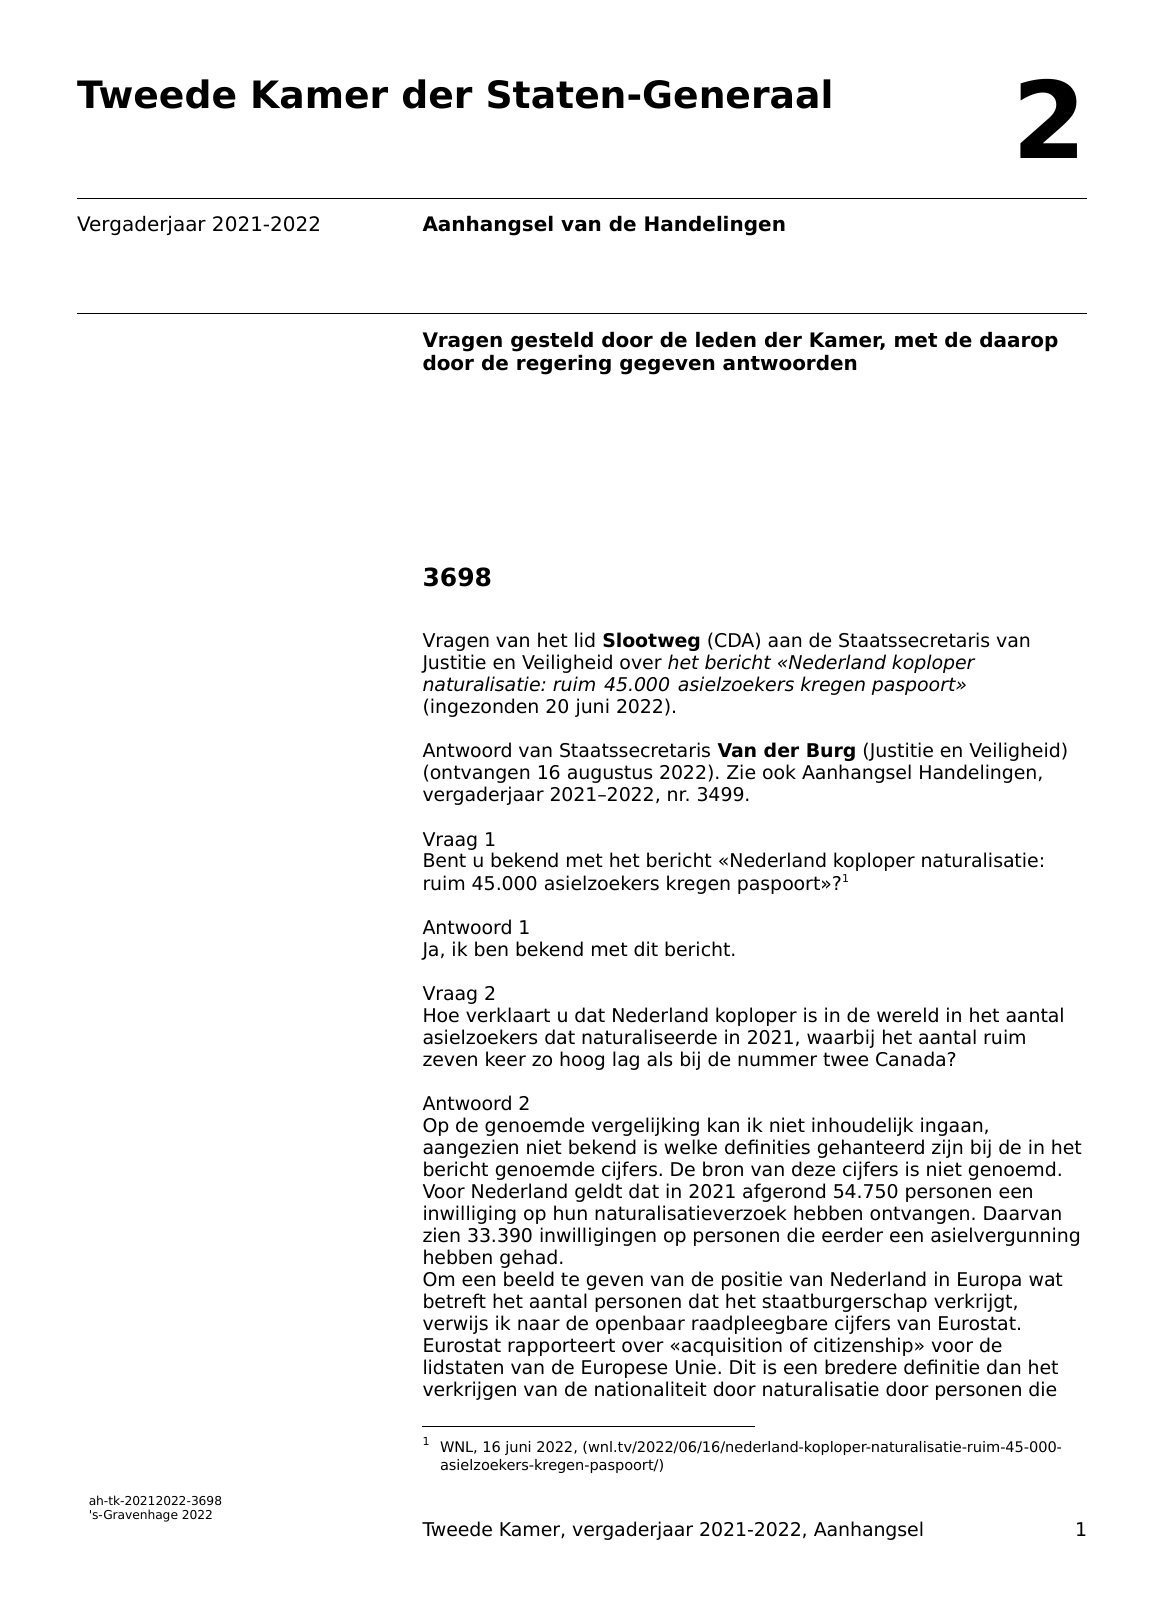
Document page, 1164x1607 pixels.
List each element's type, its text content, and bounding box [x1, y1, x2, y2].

text Antwoord van Staatssecretaris Van der Burg (Justitie en Veiligheid) (ontvangen 16 augustus 2022). Zie ook Aanhangsel Handelingen, vergaderjaar 2021–2022, nr. 3499. [422, 740, 1087, 806]
text Vraag 2 [422, 983, 1087, 1005]
text ah-tk-20212022-3698 [88, 1494, 323, 1508]
table_header 2 [886, 59, 1087, 198]
text WNL, 16 juni 2022, (wnl.tv/2022/06/16/nederland-koploper-naturalisatie-ruim-45-000-asielzoekers-kregen-paspoort/) [422, 1435, 1087, 1474]
table_cell Vragen gesteld door de leden der Kamer, met de daarop door de regering gegeven antwoorden [422, 314, 1087, 375]
text 's-Gravenhage 2022 [88, 1508, 323, 1522]
text Vragen van het lid Slootweg (CDA) aan de Staatssecretaris van Justitie en Veiligheid over het bericht «Nederland koploper naturalisatie: ruim 45.000 asielzoekers kregen paspoort» (ingezonden 20 juni 2022). [422, 630, 1087, 718]
table_cell [77, 314, 422, 375]
text Antwoord 2 [422, 1093, 1087, 1115]
text Om een beeld te geven van de positie van Nederland in Europa wat betreft het aantal personen dat het staatburgerschap verkrijgt, verwijs ik naar de openbaar raadpleegbare cijfers van Eurostat. Eurostat rapporteert over «acquisition of citizenship» voor de lidstaten van de Europese Unie. Dit is een bredere definitie dan het verkrijgen van de nationaliteit door naturalisatie door personen die [422, 1269, 1087, 1401]
table_header Tweede Kamer der Staten-Generaal [77, 59, 886, 198]
table_cell Vergaderjaar 2021-2022 [77, 199, 422, 313]
text Bent u bekend met het bericht «Nederland koploper naturalisatie: ruim 45.000 asielzoekers kregen paspoort»? [422, 850, 1087, 894]
text Hoe verklaart u dat Nederland koploper is in de wereld in het aantal asielzoekers dat naturaliseerde in 2021, waarbij het aantal ruim zeven keer zo hoog lag als bij de nummer twee Canada? [422, 1005, 1087, 1071]
text Ja, ik ben bekend met dit bericht. [422, 938, 1087, 961]
text Vraag 1 [422, 828, 1087, 850]
text Antwoord 1 [422, 917, 1087, 938]
text 3698 [422, 563, 1087, 592]
text Op de genoemde vergelijking kan ik niet inhoudelijk ingaan, aangezien niet bekend is welke definities gehanteerd zijn bij de in het bericht genoemde cijfers. De bron van deze cijfers is niet genoemd. Voor Nederland geldt dat in 2021 afgerond 54.750 personen een inwilliging op hun naturalisatieverzoek hebben ontvangen. Daarvan zien 33.390 inwilligingen op personen die eerder een asielvergunning hebben gehad. [422, 1115, 1087, 1269]
table_cell Aanhangsel van de Handelingen [422, 199, 1087, 313]
